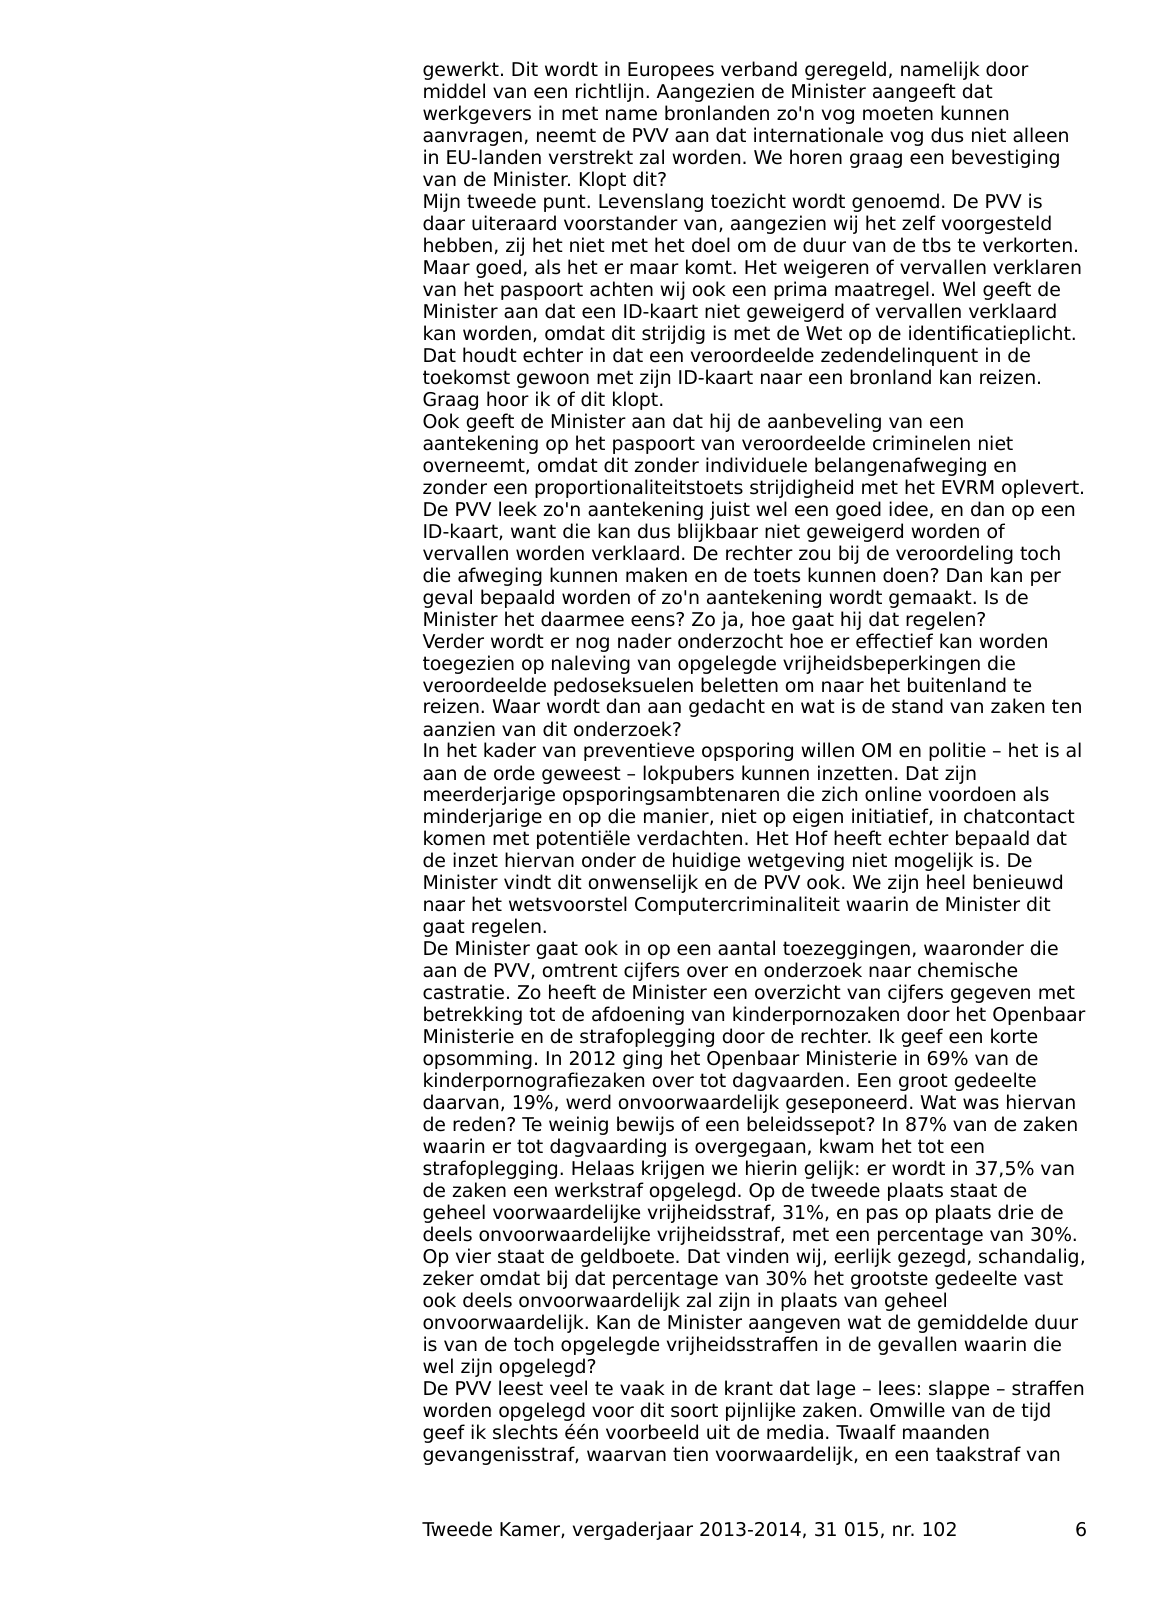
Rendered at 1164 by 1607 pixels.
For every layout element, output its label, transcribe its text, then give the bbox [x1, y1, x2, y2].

text Verder wordt er nog nader onderzocht hoe er effectief kan worden toegezien op naleving van opgelegde vrijheidsbeperkingen die veroordeelde pedoseksuelen beletten om naar het buitenland te reizen. Waar wordt dan aan gedacht en wat is de stand van zaken ten aanzien van dit onderzoek? [422, 631, 1087, 740]
text De Minister gaat ook in op een aantal toezeggingen, waaronder die aan de PVV, omtrent cijfers over en onderzoek naar chemische castratie. Zo heeft de Minister een overzicht van cijfers gegeven met betrekking tot de afdoening van kinderpornozaken door het Openbaar Ministerie en de strafoplegging door de rechter. Ik geef een korte opsomming. In 2012 ging het Openbaar Ministerie in 69% van de kinderpornografiezaken over tot dagvaarden. Een groot gedeelte daarvan, 19%, werd onvoorwaardelijk geseponeerd. Wat was hiervan de reden? Te weinig bewijs of een beleidssepot? In 87% van de zaken waarin er tot dagvaarding is overgegaan, kwam het tot een strafoplegging. Helaas krijgen we hierin gelijk: er wordt in 37,5% van de zaken een werkstraf opgelegd. Op de tweede plaats staat de geheel voorwaardelijke vrijheidsstraf, 31%, en pas op plaats drie de deels onvoorwaardelijke vrijheidsstraf, met een percentage van 30%. Op vier staat de geldboete. Dat vinden wij, eerlijk gezegd, schandalig, zeker omdat bij dat percentage van 30% het grootste gedeelte vast ook deels onvoorwaardelijk zal zijn in plaats van geheel onvoorwaardelijk. Kan de Minister aangeven wat de gemiddelde duur is van de toch opgelegde vrijheidsstraffen in de gevallen waarin die wel zijn opgelegd? [422, 938, 1087, 1378]
text De PVV leest veel te vaak in de krant dat lage – lees: slappe – straffen worden opgelegd voor dit soort pijnlijke zaken. Omwille van de tijd geef ik slechts één voorbeeld uit de media. Twaalf maanden gevangenisstraf, waarvan tien voorwaardelijk, en een taakstraf van [422, 1378, 1087, 1466]
text gewerkt. Dit wordt in Europees verband geregeld, namelijk door middel van een richtlijn. Aangezien de Minister aangeeft dat werkgevers in met name bronlanden zo'n vog moeten kunnen aanvragen, neemt de PVV aan dat internationale vog dus niet alleen in EU-landen verstrekt zal worden. We horen graag een bevestiging van de Minister. Klopt dit? [422, 59, 1087, 191]
text Ook geeft de Minister aan dat hij de aanbeveling van een aantekening op het paspoort van veroordeelde criminelen niet overneemt, omdat dit zonder individuele belangenafweging en zonder een proportionaliteitstoets strijdigheid met het EVRM oplevert. De PVV leek zo'n aantekening juist wel een goed idee, en dan op een ID-kaart, want die kan dus blijkbaar niet geweigerd worden of vervallen worden verklaard. De rechter zou bij de veroordeling toch die afweging kunnen maken en de toets kunnen doen? Dan kan per geval bepaald worden of zo'n aantekening wordt gemaakt. Is de Minister het daarmee eens? Zo ja, hoe gaat hij dat regelen? [422, 411, 1087, 631]
text In het kader van preventieve opsporing willen OM en politie – het is al aan de orde geweest – lokpubers kunnen inzetten. Dat zijn meerderjarige opsporingsambtenaren die zich online voordoen als minderjarige en op die manier, niet op eigen initiatief, in chatcontact komen met potentiële verdachten. Het Hof heeft echter bepaald dat de inzet hiervan onder de huidige wetgeving niet mogelijk is. De Minister vindt dit onwenselijk en de PVV ook. We zijn heel benieuwd naar het wetsvoorstel Computercriminaliteit waarin de Minister dit gaat regelen. [422, 740, 1087, 938]
text Mijn tweede punt. Levenslang toezicht wordt genoemd. De PVV is daar uiteraard voorstander van, aangezien wij het zelf voorgesteld hebben, zij het niet met het doel om de duur van de tbs te verkorten. Maar goed, als het er maar komt. Het weigeren of vervallen verklaren van het paspoort achten wij ook een prima maatregel. Wel geeft de Minister aan dat een ID-kaart niet geweigerd of vervallen verklaard kan worden, omdat dit strijdig is met de Wet op de identificatieplicht. Dat houdt echter in dat een veroordeelde zedendelinquent in de toekomst gewoon met zijn ID-kaart naar een bronland kan reizen. Graag hoor ik of dit klopt. [422, 191, 1087, 411]
